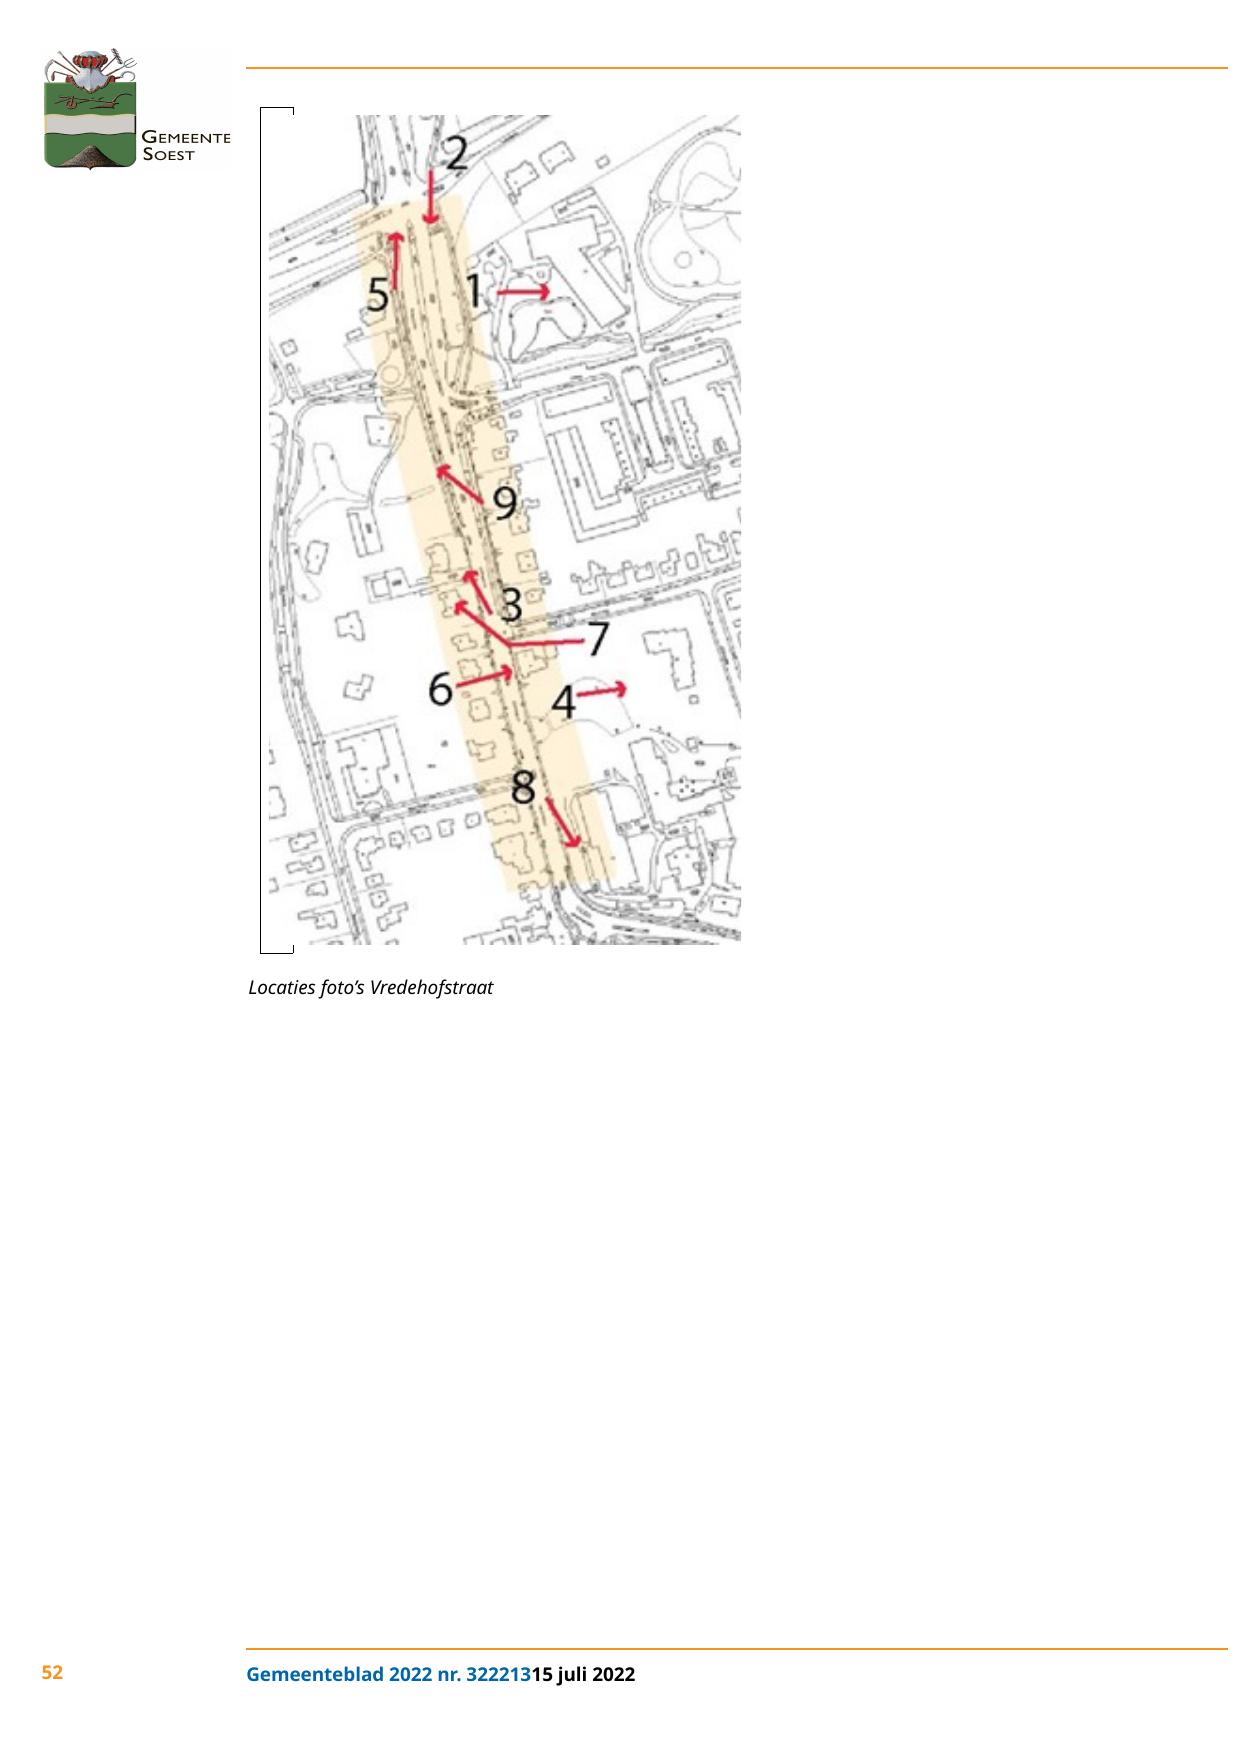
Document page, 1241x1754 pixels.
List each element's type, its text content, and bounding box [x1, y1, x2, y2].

picture [41, 47, 231, 172]
picture [268, 115, 742, 945]
text Locaties foto’s Vredehofstraat [248, 974, 1152, 1000]
